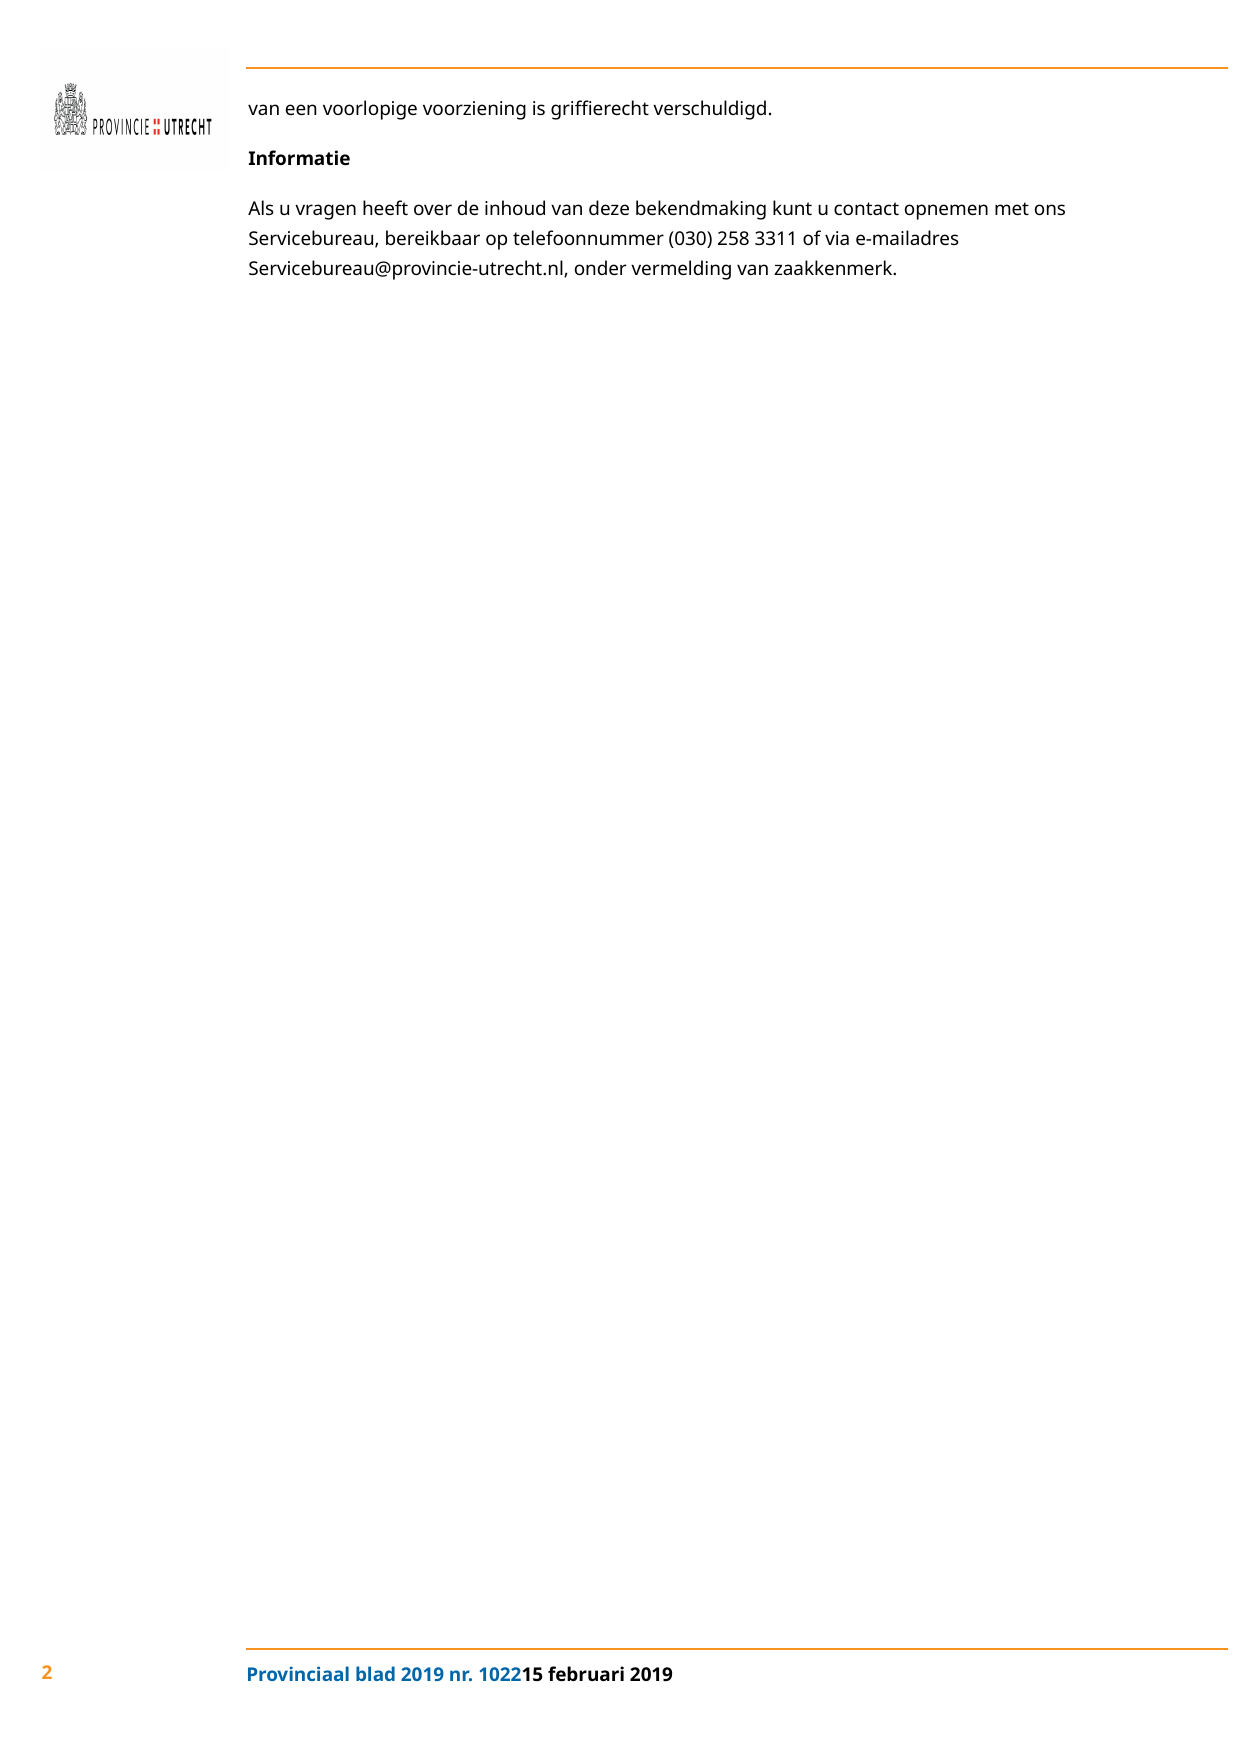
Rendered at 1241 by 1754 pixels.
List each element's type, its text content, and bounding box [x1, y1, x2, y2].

text van een voorlopige voorziening is griffierecht verschuldigd. [248, 95, 1152, 121]
text Informatie [248, 145, 1152, 171]
picture [41, 47, 231, 172]
text Als u vragen heeft over de inhoud van deze bekendmaking kunt u contact opnemen met ons Servicebureau, bereikbaar op telefoonnummer (030) 258 3311 of via e-mailadres Servicebureau@provincie-utrecht.nl, onder vermelding van zaakkenmerk. [248, 196, 1152, 281]
